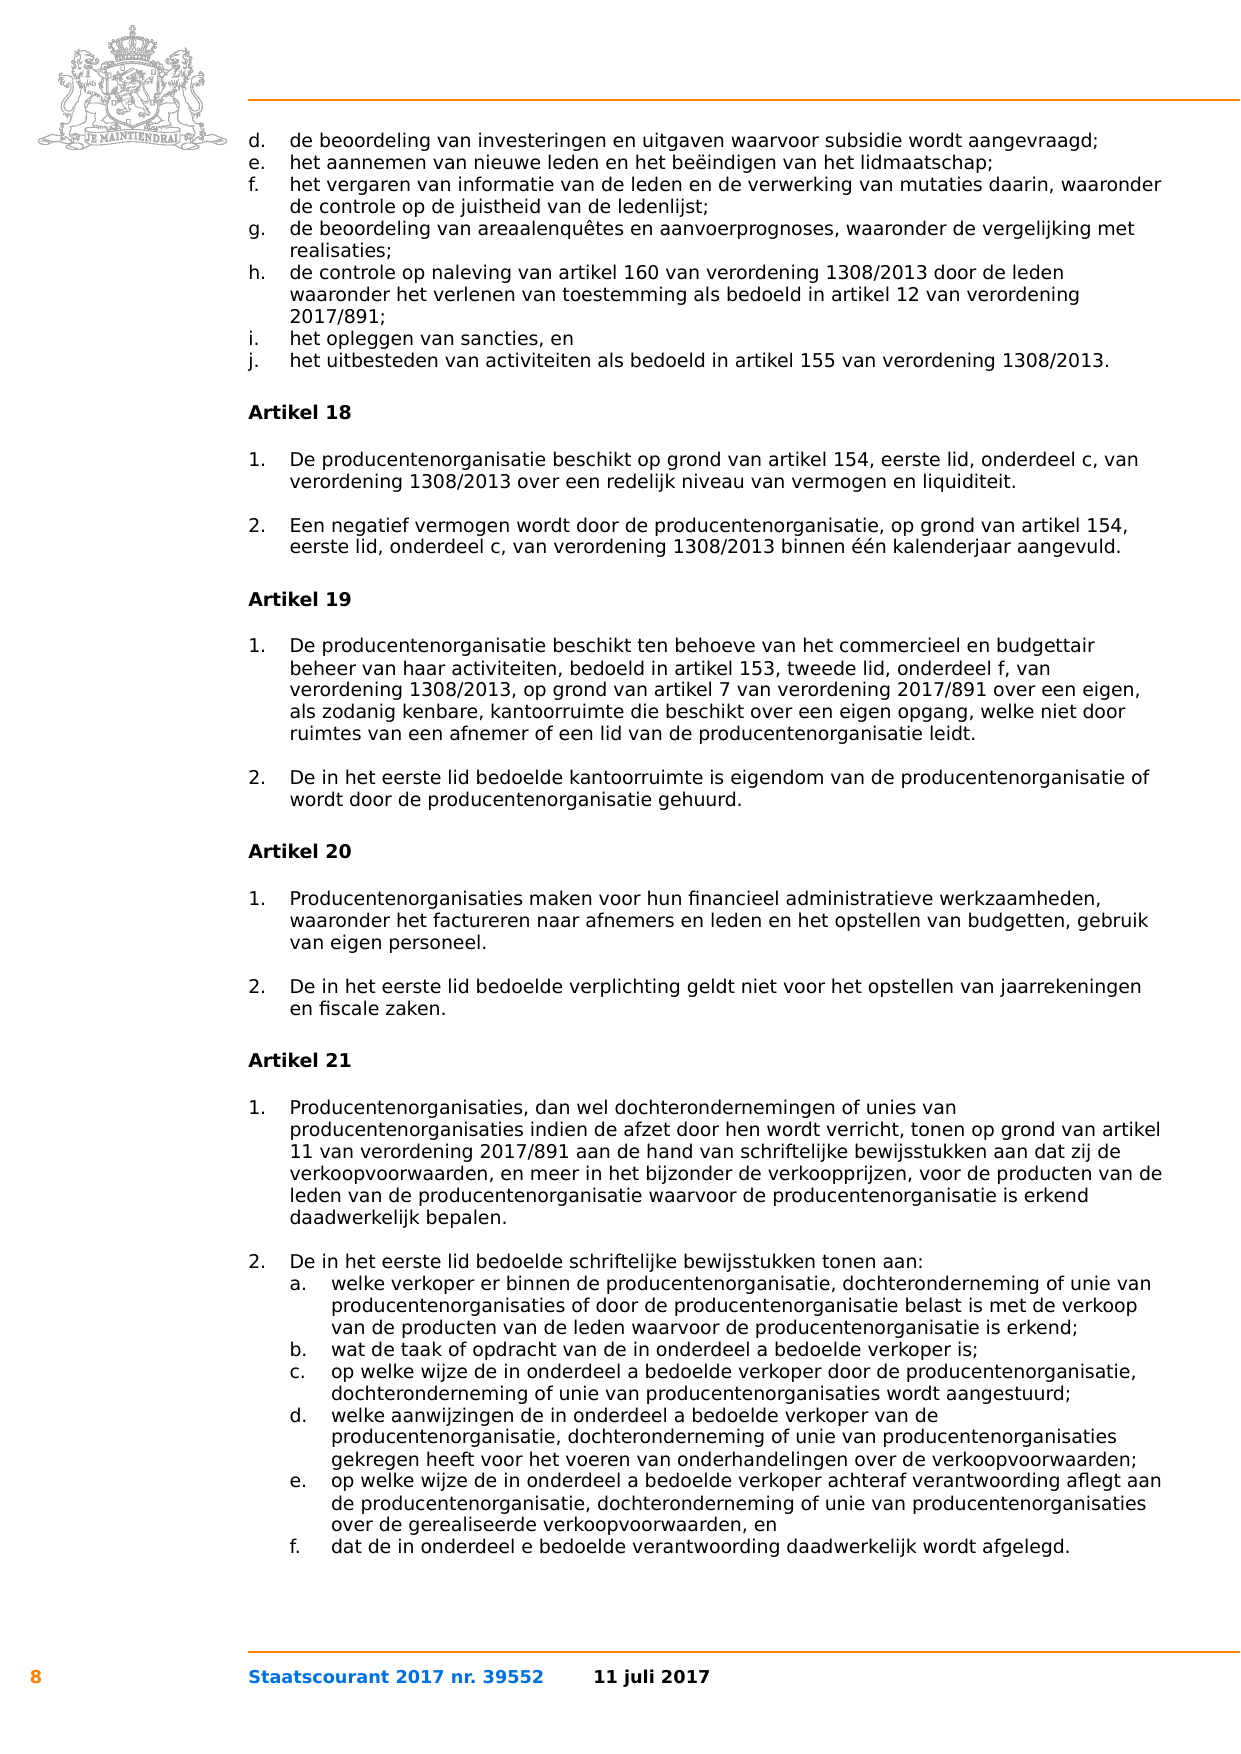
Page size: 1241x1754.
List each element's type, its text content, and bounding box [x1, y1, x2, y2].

text e. het aannemen van nieuwe leden en het beëindigen van het lidmaatschap; [248, 152, 1163, 174]
text 2. De in het eerste lid bedoelde verplichting geldt niet voor het opstellen van jaarrekeningen en fiscale zaken. [248, 976, 1163, 1020]
picture [38, 25, 227, 150]
subtitle Artikel 18 [248, 402, 1163, 424]
subtitle Artikel 19 [248, 588, 1163, 610]
text 1. De producentenorganisatie beschikt ten behoeve van het commercieel en budgettair beheer van haar activiteiten, bedoeld in artikel 153, tweede lid, onderdeel f, van verordening 1308/2013, op grond van artikel 7 van verordening 2017/891 over een eigen, als zodanig kenbare, kantoorruimte die beschikt over een eigen opgang, welke niet door ruimtes van een afnemer of een lid van de producentenorganisatie leidt. [248, 635, 1163, 745]
text a. welke verkoper er binnen de producentenorganisatie, dochteronderneming of unie van producentenorganisaties of door de producentenorganisatie belast is met de verkoop van de producten van de leden waarvoor de producentenorganisatie is erkend; [289, 1273, 1163, 1338]
text 1. Producentenorganisaties maken voor hun financieel administratieve werkzaamheden, waaronder het factureren naar afnemers en leden en het opstellen van budgetten, gebruik van eigen personeel. [248, 888, 1163, 954]
text d. de beoordeling van investeringen en uitgaven waarvoor subsidie wordt aangevraagd; [248, 130, 1163, 152]
text b. wat de taak of opdracht van de in onderdeel a bedoelde verkoper is; [289, 1338, 1163, 1361]
text 2. De in het eerste lid bedoelde kantoorruimte is eigendom van de producentenorganisatie of wordt door de producentenorganisatie gehuurd. [248, 767, 1163, 811]
text d. welke aanwijzingen de in onderdeel a bedoelde verkoper van de producentenorganisatie, dochteronderneming of unie van producentenorganisaties gekregen heeft voor het voeren van onderhandelingen over de verkoopvoorwaarden; [289, 1404, 1163, 1470]
subtitle Artikel 20 [248, 841, 1163, 863]
text f. dat de in onderdeel e bedoelde verantwoording daadwerkelijk wordt afgelegd. [289, 1536, 1163, 1558]
text g. de beoordeling van areaalenquêtes en aanvoerprognoses, waaronder de vergelijking met realisaties; [248, 218, 1163, 262]
text e. op welke wijze de in onderdeel a bedoelde verkoper achteraf verantwoording aflegt aan de producentenorganisatie, dochteronderneming of unie van producentenorganisaties over de gerealiseerde verkoopvoorwaarden, en [289, 1470, 1163, 1536]
text h. de controle op naleving van artikel 160 van verordening 1308/2013 door de leden waaronder het verlenen van toestemming als bedoeld in artikel 12 van verordening 2017/891; [248, 262, 1163, 328]
text 2. Een negatief vermogen wordt door de producentenorganisatie, op grond van artikel 154, eerste lid, onderdeel c, van verordening 1308/2013 binnen één kalenderjaar aangevuld. [248, 514, 1163, 558]
text 1. De producentenorganisatie beschikt op grond van artikel 154, eerste lid, onderdeel c, van verordening 1308/2013 over een redelijk niveau van vermogen en liquiditeit. [248, 449, 1163, 493]
text c. op welke wijze de in onderdeel a bedoelde verkoper door de producentenorganisatie, dochteronderneming of unie van producentenorganisaties wordt aangestuurd; [289, 1361, 1163, 1404]
text j. het uitbesteden van activiteiten als bedoeld in artikel 155 van verordening 1308/2013. [248, 350, 1163, 372]
text f. het vergaren van informatie van de leden en de verwerking van mutaties daarin, waaronder de controle op de juistheid van de ledenlijst; [248, 174, 1163, 218]
text 1. Producentenorganisaties, dan wel dochterondernemingen of unies van producentenorganisaties indien de afzet door hen wordt verricht, tonen op grond van artikel 11 van verordening 2017/891 aan de hand van schriftelijke bewijsstukken aan dat zij de verkoopvoorwaarden, en meer in het bijzonder de verkoopprijzen, voor de producten van de leden van de producentenorganisatie waarvoor de producentenorganisatie is erkend daadwerkelijk bepalen. [248, 1097, 1163, 1229]
text 2. De in het eerste lid bedoelde schriftelijke bewijsstukken tonen aan: [248, 1251, 1163, 1273]
text i. het opleggen van sancties, en [248, 328, 1163, 350]
subtitle Artikel 21 [248, 1050, 1163, 1072]
